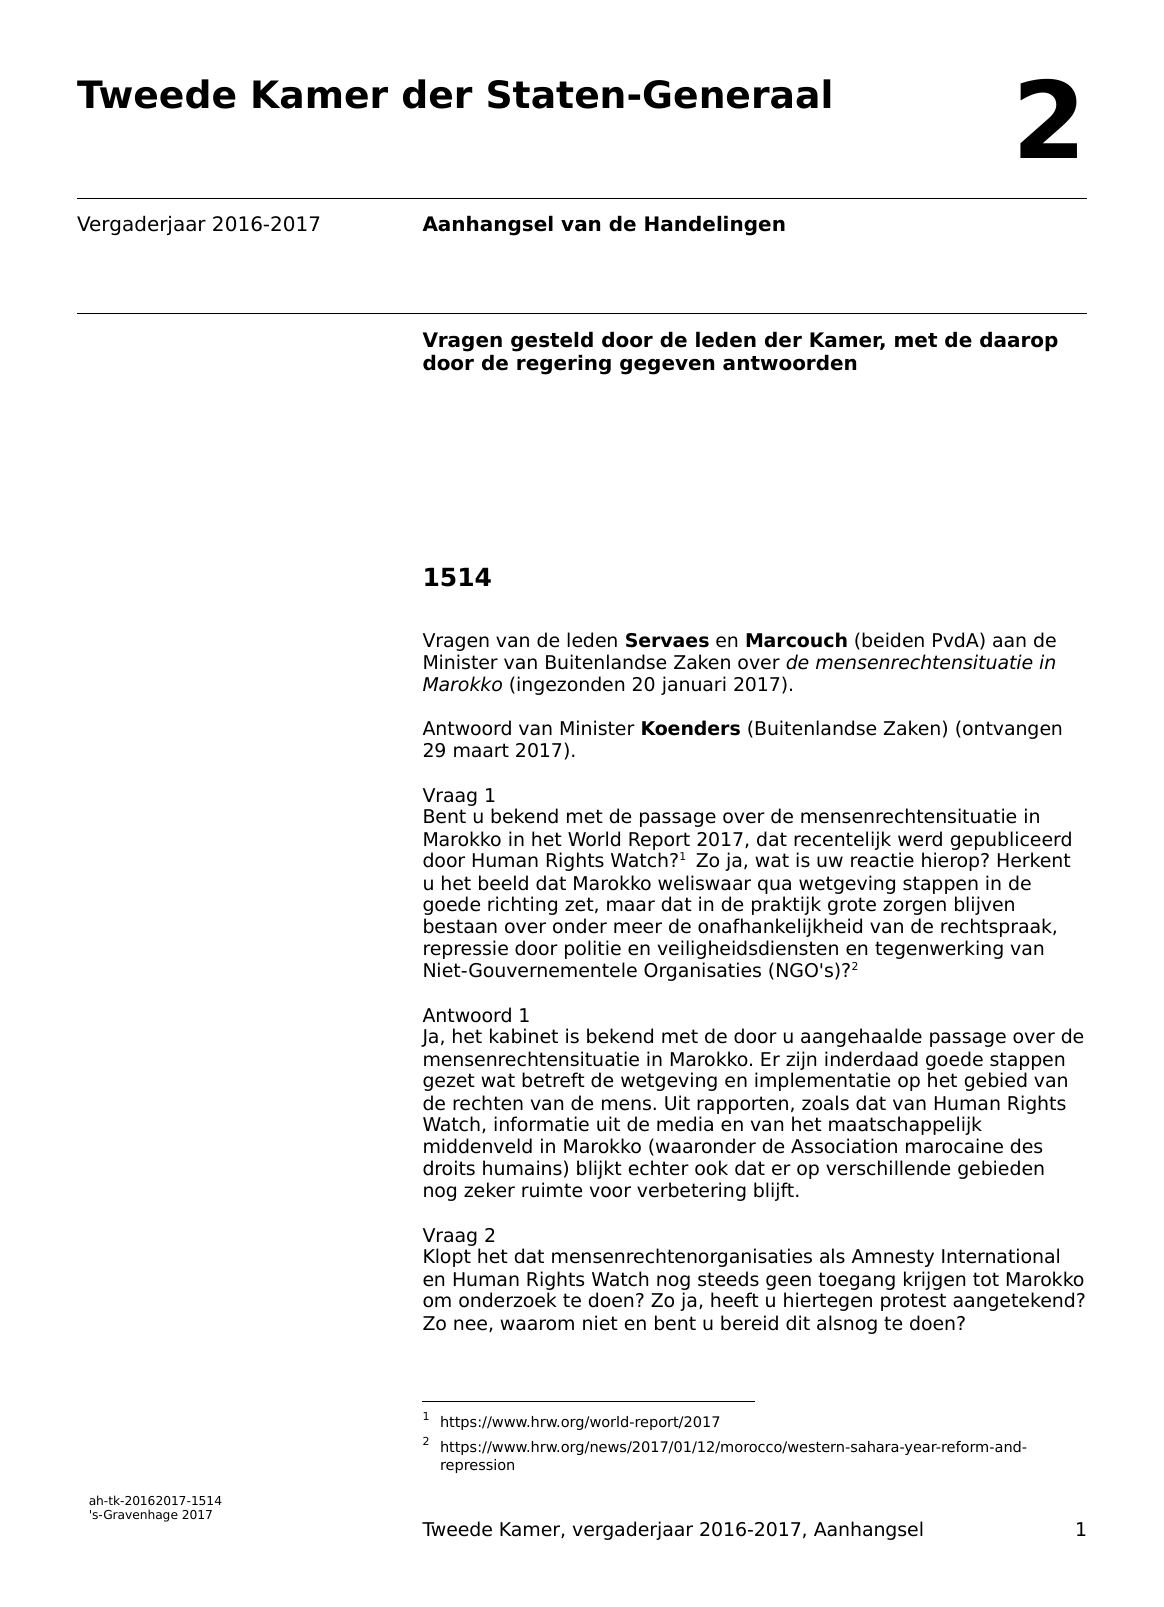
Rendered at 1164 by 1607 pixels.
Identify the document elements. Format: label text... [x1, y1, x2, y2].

table_header Tweede Kamer der Staten-Generaal [77, 59, 886, 198]
text Antwoord 1 [422, 1004, 1087, 1026]
text Vraag 1 [422, 784, 1087, 806]
text https://www.hrw.org/world-report/2017 [422, 1410, 1087, 1432]
table_cell Vragen gesteld door de leden der Kamer, met de daarop door de regering gegeven antwoorden [422, 314, 1087, 375]
text Vraag 2 [422, 1224, 1087, 1246]
table_header 2 [886, 59, 1087, 198]
text Antwoord van Minister Koenders (Buitenlandse Zaken) (ontvangen 29 maart 2017). [422, 718, 1087, 762]
table_cell Aanhangsel van de Handelingen [422, 199, 1087, 313]
text 1514 [422, 563, 1087, 592]
text Klopt het dat mensenrechtenorganisaties als Amnesty International en Human Rights Watch nog steeds geen toegang krijgen tot Marokko om onderzoek te doen? Zo ja, heeft u hiertegen protest aangetekend? Zo nee, waarom niet en bent u bereid dit alsnog te doen? [422, 1246, 1087, 1334]
table_cell [77, 314, 422, 375]
text ah-tk-20162017-1514 [88, 1494, 323, 1508]
text Ja, het kabinet is bekend met de door u aangehaalde passage over de mensenrechtensituatie in Marokko. Er zijn inderdaad goede stappen gezet wat betreft de wetgeving en implementatie op het gebied van de rechten van de mens. Uit rapporten, zoals dat van Human Rights Watch, informatie uit de media en van het maatschappelijk middenveld in Marokko (waaronder de Association marocaine des droits humains) blijkt echter ook dat er op verschillende gebieden nog zeker ruimte voor verbetering blijft. [422, 1026, 1087, 1202]
text Bent u bekend met de passage over de mensenrechtensituatie in Marokko in het World Report 2017, dat recentelijk werd gepubliceerd door Human Rights Watch? Zo ja, wat is uw reactie hierop? Herkent u het beeld dat Marokko weliswaar qua wetgeving stappen in de goede richting zet, maar dat in de praktijk grote zorgen blijven bestaan over onder meer de onafhankelijkheid van de rechtspraak, repressie door politie en veiligheidsdiensten en tegenwerking van Niet-Gouvernementele Organisaties (NGO's)? [422, 806, 1087, 982]
table_cell Vergaderjaar 2016-2017 [77, 199, 422, 313]
text 's-Gravenhage 2017 [88, 1508, 323, 1522]
text Vragen van de leden Servaes en Marcouch (beiden PvdA) aan de Minister van Buitenlandse Zaken over de mensenrechtensituatie in Marokko (ingezonden 20 januari 2017). [422, 630, 1087, 696]
text https://www.hrw.org/news/2017/01/12/morocco/western-sahara-year-reform-and-repression [422, 1435, 1087, 1474]
